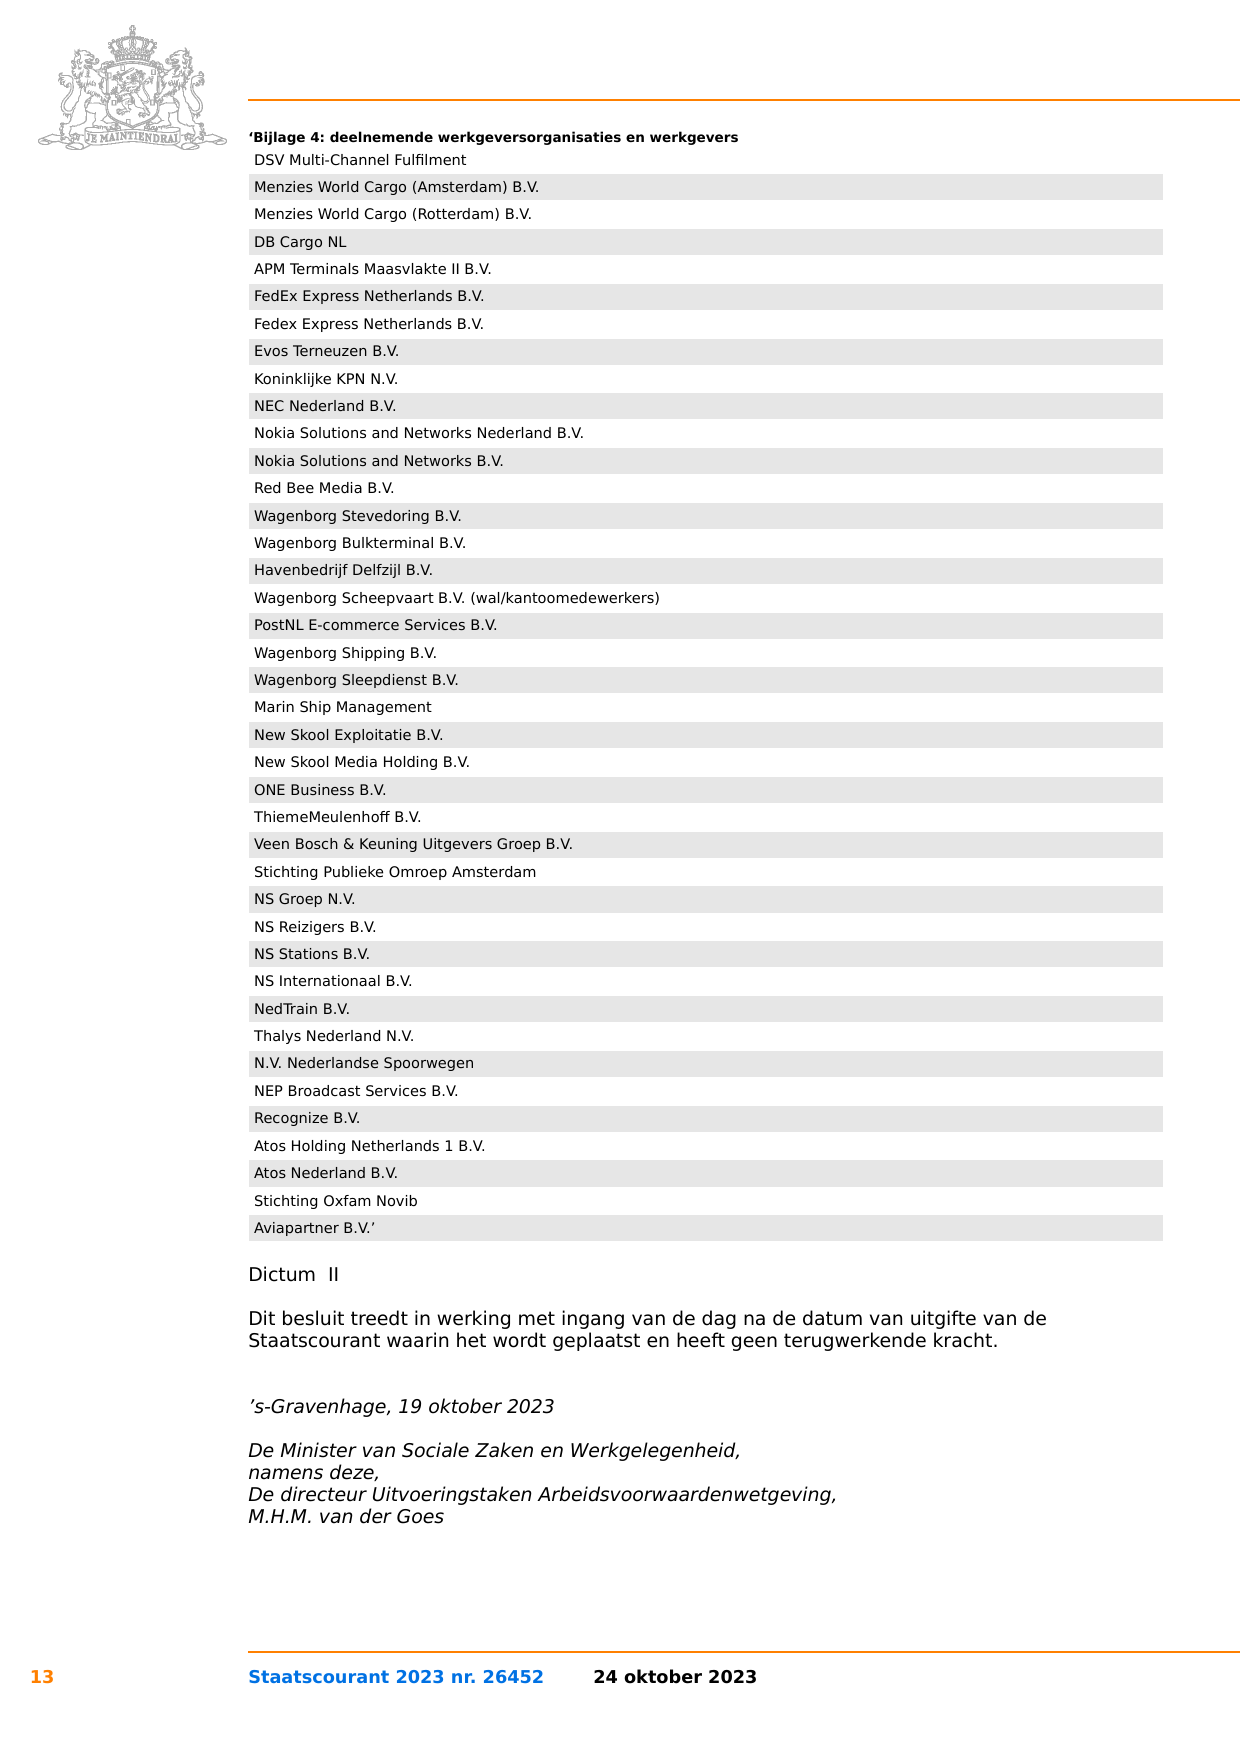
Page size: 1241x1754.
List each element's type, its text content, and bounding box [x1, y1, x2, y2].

table_cell NEC Nederland B.V. [249, 393, 1163, 419]
table_cell NS Reizigers B.V. [249, 914, 1163, 940]
table_cell Evos Terneuzen B.V. [249, 339, 1163, 365]
text ’s-Gravenhage, 19 oktober 2023 [248, 1396, 1163, 1418]
table_cell N.V. Nederlandse Spoorwegen [249, 1051, 1163, 1077]
table_cell Nokia Solutions and Networks B.V. [249, 448, 1163, 474]
table_cell Recognize B.V. [249, 1106, 1163, 1132]
picture [38, 25, 227, 150]
text Dit besluit treedt in werking met ingang van de dag na de datum van uitgifte van de Staatscourant waarin het wordt geplaatst en heeft geen terugwerkende kracht. [248, 1308, 1163, 1352]
table_cell Wagenborg Sleepdienst B.V. [249, 667, 1163, 693]
table_cell ONE Business B.V. [249, 777, 1163, 803]
table_cell Wagenborg Bulkterminal B.V. [249, 530, 1163, 557]
table_cell NS Groep N.V. [249, 886, 1163, 913]
table_cell Wagenborg Stevedoring B.V. [249, 503, 1163, 529]
table_cell APM Terminals Maasvlakte II B.V. [249, 256, 1163, 283]
table_cell Stichting Publieke Omroep Amsterdam [249, 859, 1163, 885]
table_cell Thalys Nederland N.V. [249, 1023, 1163, 1050]
table_cell ThiemeMeulenhoff B.V. [249, 804, 1163, 831]
table_cell DB Cargo NL [249, 229, 1163, 255]
table_cell Wagenborg Scheepvaart B.V. (wal/kantoomedewerkers) [249, 585, 1163, 611]
table_cell Havenbedrijf Delfzijl B.V. [249, 558, 1163, 584]
table_cell FedEx Express Netherlands B.V. [249, 284, 1163, 310]
table_cell Nokia Solutions and Networks Nederland B.V. [249, 421, 1163, 447]
table_cell Wagenborg Shipping B.V. [249, 640, 1163, 666]
table_cell Atos Nederland B.V. [249, 1160, 1163, 1187]
table_cell DSV Multi-Channel Fulfilment [249, 146, 1163, 173]
table_cell NS Stations B.V. [249, 941, 1163, 967]
table_cell NEP Broadcast Services B.V. [249, 1078, 1163, 1104]
table_cell Stichting Oxfam Novib [249, 1188, 1163, 1214]
table_cell Menzies World Cargo (Amsterdam) B.V. [249, 174, 1163, 200]
table_cell Marin Ship Management [249, 695, 1163, 721]
table_cell NS Internationaal B.V. [249, 969, 1163, 995]
table_cell Red Bee Media B.V. [249, 475, 1163, 502]
table_cell NedTrain B.V. [249, 996, 1163, 1022]
table_cell Atos Holding Netherlands 1 B.V. [249, 1133, 1163, 1159]
table_cell PostNL E-commerce Services B.V. [249, 613, 1163, 639]
table_cell Menzies World Cargo (Rotterdam) B.V. [249, 201, 1163, 228]
table_cell Veen Bosch & Keuning Uitgevers Groep B.V. [249, 832, 1163, 858]
table_cell Koninklijke KPN N.V. [249, 366, 1163, 392]
table_cell New Skool Exploitatie B.V. [249, 722, 1163, 748]
table_cell Aviapartner B.V.’ [249, 1215, 1163, 1241]
table_cell Fedex Express Netherlands B.V. [249, 311, 1163, 337]
table_header ‘Bijlage 4: deelnemende werkgeversorganisaties en werkgevers [248, 130, 1163, 146]
text De Minister van Sociale Zaken en Werkgelegenheid, namens deze, De directeur Uitvoeringstaken Arbeidsvoorwaardenwetgeving, M.H.M. van der Goes [248, 1440, 1163, 1528]
text Dictum II [248, 1264, 1163, 1286]
table_cell New Skool Media Holding B.V. [249, 749, 1163, 776]
